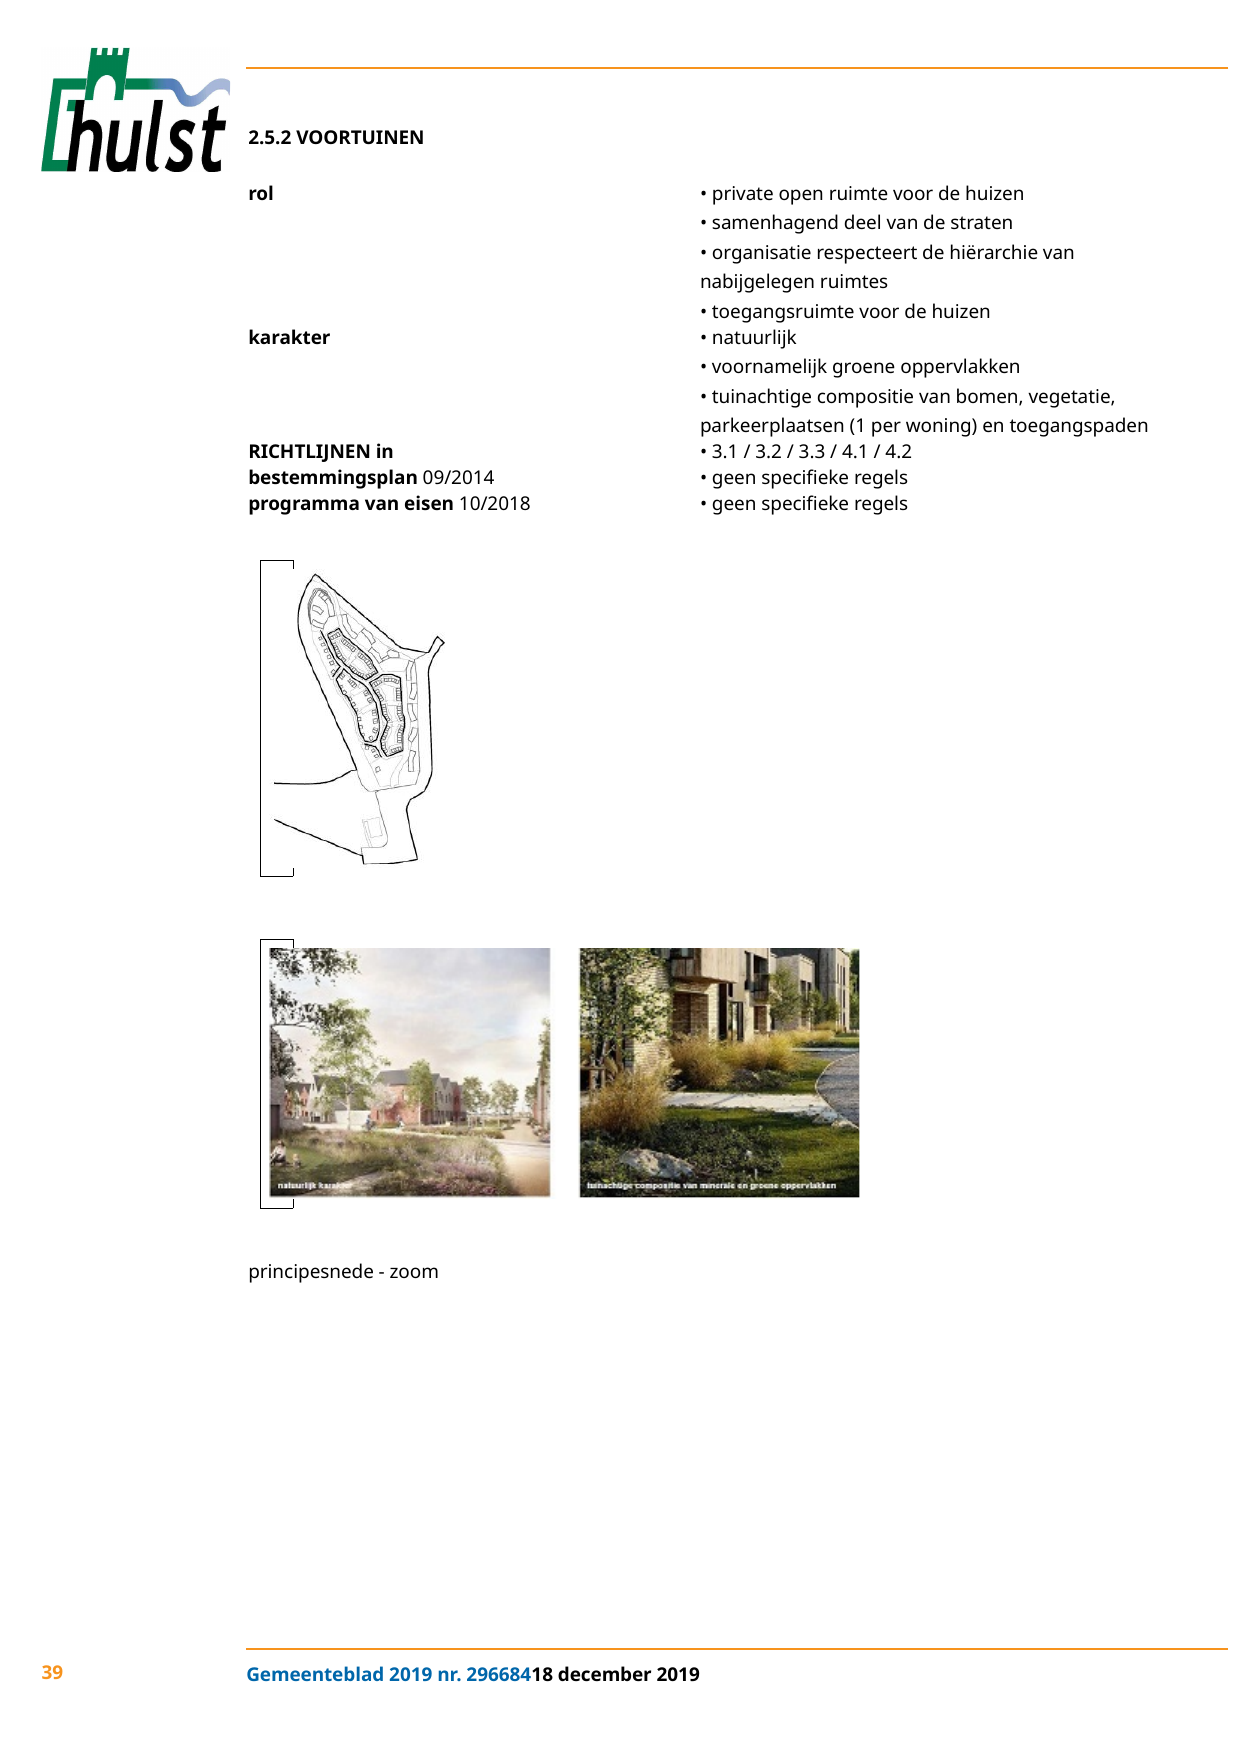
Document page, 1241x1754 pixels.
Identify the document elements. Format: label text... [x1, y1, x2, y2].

table_cell • natuurlijk • voornamelijk groene oppervlakken • tuinachtige compositie van bomen, vegetatie, parkeerplaatsen (1 per woning) en toegangspaden [700, 324, 1152, 438]
table_cell • geen specifieke regels [700, 490, 1152, 516]
picture [268, 569, 447, 868]
table_cell programma van eisen 10/2018 [248, 490, 700, 516]
table_cell bestemmingsplan 09/2014 [248, 464, 700, 490]
picture [41, 47, 231, 172]
table_cell karakter [248, 324, 700, 438]
text 2.5.2 VOORTUINEN [248, 124, 1152, 150]
table_header • private open ruimte voor de huizen • samenhagend deel van de straten • organisatie respecteert de hiërarchie van nabijgelegen ruimtes • toegangsruimte voor de huizen [700, 180, 1152, 324]
table_cell • 3.1 / 3.2 / 3.3 / 4.1 / 4.2 [700, 438, 1152, 464]
text principesnede - zoom [248, 1258, 1152, 1284]
picture [268, 948, 860, 1199]
table_cell • geen specifieke regels [700, 464, 1152, 490]
table_header rol [248, 180, 700, 324]
table_cell RICHTLIJNEN in [248, 438, 700, 464]
